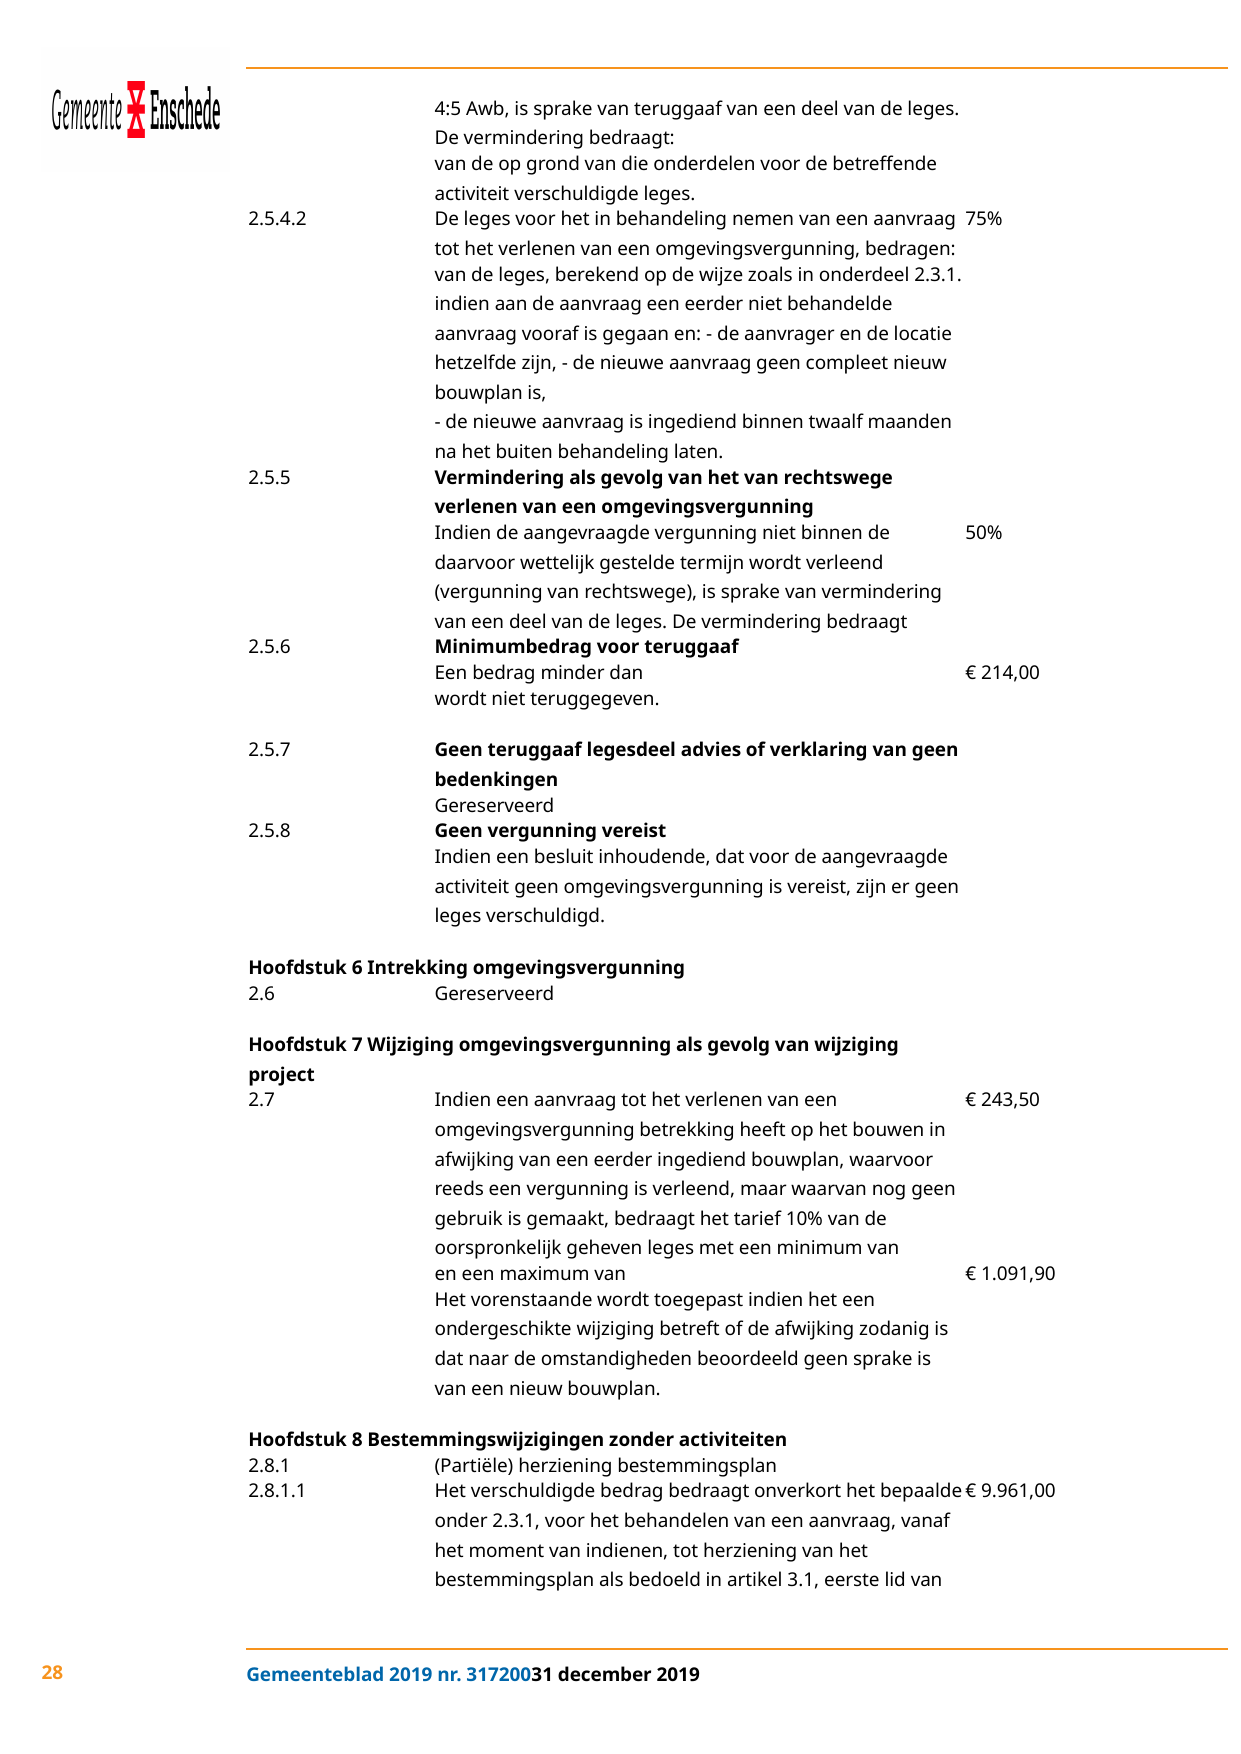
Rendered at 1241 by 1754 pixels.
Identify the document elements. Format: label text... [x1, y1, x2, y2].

table_cell [965, 95, 1152, 150]
table_cell [965, 792, 1152, 818]
table_cell € 243,50 [965, 1087, 1152, 1260]
table_cell [965, 464, 1152, 519]
table_cell Geen teruggaaf legesdeel advies of verklaring van geen bedenkingen [434, 737, 965, 792]
table_cell [965, 1286, 1152, 1400]
table_cell Gereserveerd [434, 980, 965, 1006]
table_cell Gereserveerd [434, 792, 965, 818]
table_cell [248, 261, 434, 464]
table_cell van de leges, berekend op de wijze zoals in onderdeel 2.3.1. indien aan de aanvraag een eerder niet behandelde aanvraag vooraf is gegaan en: - de aanvrager en de locatie hetzelfde zijn, - de nieuwe aanvraag geen compleet nieuw bouwplan is, - de nieuwe aanvraag is ingediend binnen twaalf maanden na het buiten behandeling laten. [434, 261, 965, 464]
table_cell 2.7 [248, 1087, 434, 1260]
table_cell 2.5.6 [248, 634, 434, 659]
table_cell [248, 1400, 434, 1426]
table_cell [248, 1006, 434, 1031]
table_cell Indien de aangevraagde vergunning niet binnen de daarvoor wettelijk gestelde termijn wordt verleend (vergunning van rechtswege), is sprake van vermindering van een deel van de leges. De vermindering bedraagt [434, 519, 965, 634]
table_cell 2.8.1.1 [248, 1478, 434, 1592]
table_cell wordt niet teruggegeven. [434, 685, 965, 711]
table_cell 2.5.4.2 [248, 205, 434, 261]
table_cell [434, 1400, 965, 1426]
table_cell 2.5.8 [248, 818, 434, 843]
table_cell [248, 711, 434, 737]
table_cell [965, 711, 1152, 737]
table_cell [248, 928, 434, 954]
picture [41, 47, 231, 172]
table_cell 75% [965, 205, 1152, 261]
table_cell van de op grond van die onderdelen voor de betreffende activiteit verschuldigde leges. [434, 150, 965, 205]
table_cell [965, 928, 1152, 954]
table_cell Hoofdstuk 7 Wijziging omgevingsvergunning als gevolg van wijziging project [248, 1031, 965, 1087]
table_cell [965, 818, 1152, 843]
table_cell en een maximum van [434, 1260, 965, 1286]
table_cell [248, 95, 434, 150]
table_cell [248, 844, 434, 928]
table_cell € 9.961,00 [965, 1478, 1152, 1592]
table_cell Indien een besluit inhoudende, dat voor de aangevraagde activiteit geen omgevingsvergunning is vereist, zijn er geen leges verschuldigd. [434, 844, 965, 928]
table_cell Het verschuldigde bedrag bedraagt onverkort het bepaalde onder 2.3.1, voor het behandelen van een aanvraag, vanaf het moment van indienen, tot herziening van het bestemmingsplan als bedoeld in artikel 3.1, eerste lid van [434, 1478, 965, 1592]
table_cell Minimumbedrag voor teruggaaf [434, 634, 965, 659]
table_cell [434, 711, 965, 737]
table_cell [248, 685, 434, 711]
table_cell [965, 1006, 1152, 1031]
table_cell [248, 150, 434, 205]
table_cell 4:5 Awb, is sprake van teruggaaf van een deel van de leges. De vermindering bedraagt: [434, 95, 965, 150]
table_cell [248, 1286, 434, 1400]
table_cell 2.6 [248, 980, 434, 1006]
table_cell [434, 928, 965, 954]
table_cell [248, 792, 434, 818]
table_cell € 214,00 [965, 660, 1152, 685]
table_cell 2.5.7 [248, 737, 434, 792]
table_cell 50% [965, 519, 1152, 634]
table_cell Vermindering als gevolg van het van rechtswege verlenen van een omgevingsvergunning [434, 464, 965, 519]
table_cell [965, 844, 1152, 928]
table_cell [434, 1006, 965, 1031]
table_cell [965, 980, 1152, 1006]
table_cell [965, 1031, 1152, 1087]
table_cell 2.8.1 [248, 1452, 434, 1478]
table_cell Hoofdstuk 8 Bestemmingswijzigingen zonder activiteiten [248, 1426, 965, 1452]
table_cell [965, 261, 1152, 464]
table_cell Geen vergunning vereist [434, 818, 965, 843]
table_cell Het vorenstaande wordt toegepast indien het een ondergeschikte wijziging betreft of de afwijking zodanig is dat naar de omstandigheden beoordeeld geen sprake is van een nieuw bouwplan. [434, 1286, 965, 1400]
table_cell [248, 660, 434, 685]
table_cell 2.5.5 [248, 464, 434, 519]
table_cell [965, 685, 1152, 711]
table_cell Hoofdstuk 6 Intrekking omgevingsvergunning [248, 954, 965, 980]
table_cell € 1.091,90 [965, 1260, 1152, 1286]
table_cell [965, 634, 1152, 659]
table_cell (Partiële) herziening bestemmingsplan [434, 1452, 965, 1478]
table_cell [965, 954, 1152, 980]
table_cell [248, 1260, 434, 1286]
table_cell [965, 737, 1152, 792]
table_cell [965, 1426, 1152, 1452]
table_cell [965, 1400, 1152, 1426]
table_cell De leges voor het in behandeling nemen van een aanvraag tot het verlenen van een omgevingsvergunning, bedragen: [434, 205, 965, 261]
table_cell [965, 150, 1152, 205]
table_cell [965, 1452, 1152, 1478]
table_cell [248, 519, 434, 634]
table_cell Indien een aanvraag tot het verlenen van een omgevingsvergunning betrekking heeft op het bouwen in afwijking van een eerder ingediend bouwplan, waarvoor reeds een vergunning is verleend, maar waarvan nog geen gebruik is gemaakt, bedraagt het tarief 10% van de oorspronkelijk geheven leges met een minimum van [434, 1087, 965, 1260]
table_cell Een bedrag minder dan [434, 660, 965, 685]
